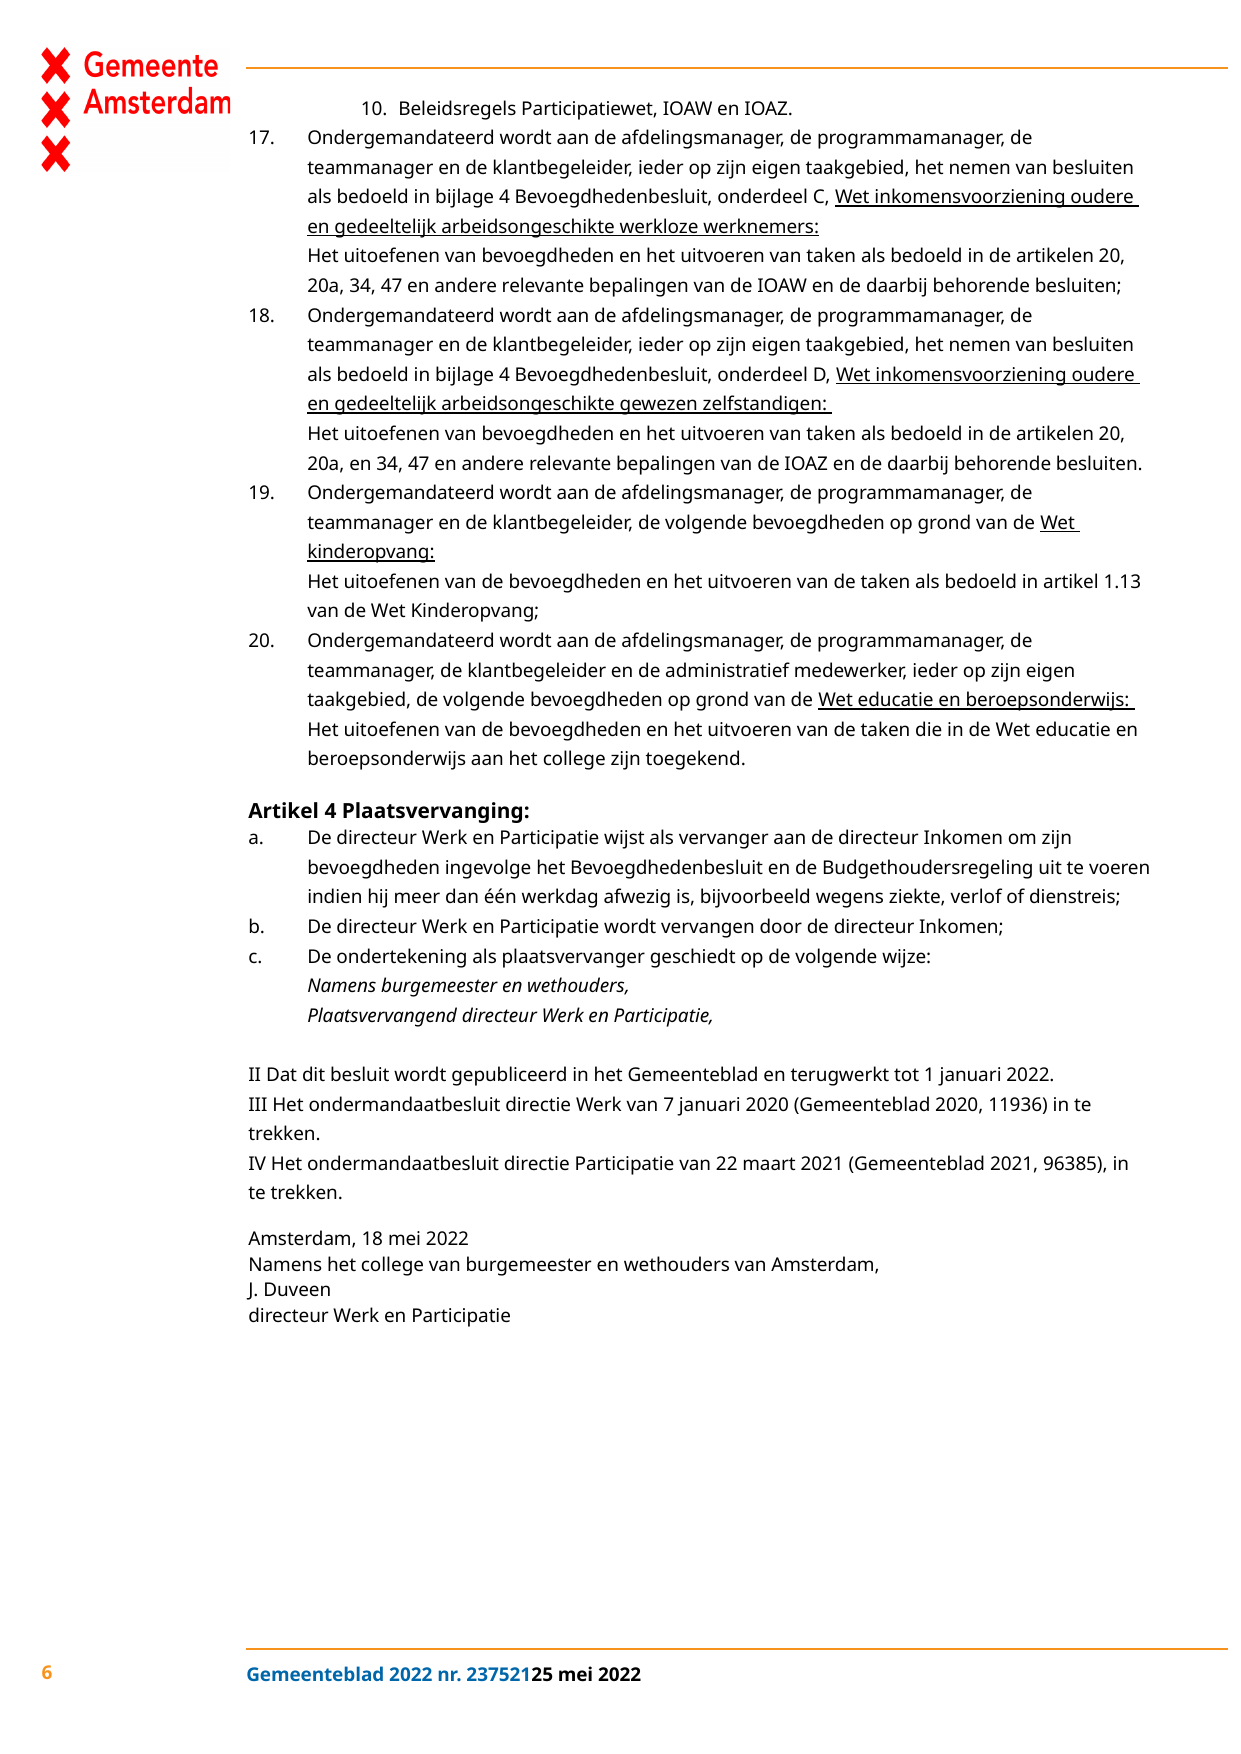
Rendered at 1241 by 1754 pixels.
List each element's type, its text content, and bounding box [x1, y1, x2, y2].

list Het uitoefenen van de bevoegdheden en het uitvoeren van de taken als bedoeld in artikel 1.13 van de Wet Kinderopvang; [248, 568, 1152, 623]
list Het uitoefenen van de bevoegdheden en het uitvoeren van de taken die in de Wet educatie en beroepsonderwijs aan het college zijn toegekend. [248, 716, 1152, 771]
list Ondergemandateerd wordt aan de afdelingsmanager, de programmamanager, de teammanager en de klantbegeleider, de volgende bevoegdheden op grond van de Wet kinderopvang: [248, 479, 1152, 564]
text III Het ondermandaatbesluit directie Werk van 7 januari 2020 (Gemeenteblad 2020, 11936) in te trekken. [248, 1091, 1152, 1146]
list Ondergemandateerd wordt aan de afdelingsmanager, de programmamanager, de teammanager en de klantbegeleider, ieder op zijn eigen taakgebied, het nemen van besluiten als bedoeld in bijlage 4 Bevoegdhedenbesluit, onderdeel C, Wet inkomensvoorziening oudere en gedeeltelijk arbeidsongeschikte werkloze werknemers: [248, 124, 1152, 239]
text Artikel 4 Plaatsvervanging: [248, 796, 1152, 824]
list Ondergemandateerd wordt aan de afdelingsmanager, de programmamanager, de teammanager, de klantbegeleider en de administratief medewerker, ieder op zijn eigen taakgebied, de volgende bevoegdheden op grond van de Wet educatie en beroepsonderwijs: [248, 627, 1152, 712]
text J. Duveen [248, 1277, 1152, 1302]
text IV Het ondermandaatbesluit directie Participatie van 22 maart 2021 (Gemeenteblad 2021, 96385), in te trekken. [248, 1150, 1152, 1205]
text Namens het college van burgemeester en wethouders van Amsterdam, [248, 1251, 1152, 1277]
text Amsterdam, 18 mei 2022 [248, 1225, 1152, 1251]
list Namens burgemeester en wethouders, [248, 972, 1152, 998]
text directeur Werk en Participatie [248, 1302, 1152, 1328]
picture [41, 47, 231, 172]
text II Dat dit besluit wordt gepubliceerd in het Gemeenteblad en terugwerkt tot 1 januari 2022. [248, 1061, 1152, 1087]
list De ondertekening als plaatsvervanger geschiedt op de volgende wijze: [248, 943, 1152, 968]
list Het uitoefenen van bevoegdheden en het uitvoeren van taken als bedoeld in de artikelen 20, 20a, 34, 47 en andere relevante bepalingen van de IOAW en de daarbij behorende besluiten; [248, 243, 1152, 298]
list De directeur Werk en Participatie wordt vervangen door de directeur Inkomen; [248, 913, 1152, 939]
list De directeur Werk en Participatie wijst als vervanger aan de directeur Inkomen om zijn bevoegdheden ingevolge het Bevoegdhedenbesluit en de Budgethoudersregeling uit te voeren indien hij meer dan één werkdag afwezig is, bijvoorbeeld wegens ziekte, verlof of dienstreis; [248, 824, 1152, 909]
list Het uitoefenen van bevoegdheden en het uitvoeren van taken als bedoeld in de artikelen 20, 20a, en 34, 47 en andere relevante bepalingen van de IOAZ en de daarbij behorende besluiten. [248, 420, 1152, 476]
list Plaatsvervangend directeur Werk en Participatie, [248, 1002, 1152, 1028]
list Beleidsregels Participatiewet, IOAW en IOAZ. [361, 95, 1152, 121]
list Ondergemandateerd wordt aan de afdelingsmanager, de programmamanager, de teammanager en de klantbegeleider, ieder op zijn eigen taakgebied, het nemen van besluiten als bedoeld in bijlage 4 Bevoegdhedenbesluit, onderdeel D, Wet inkomensvoorziening oudere en gedeeltelijk arbeidsongeschikte gewezen zelfstandigen: [248, 302, 1152, 416]
